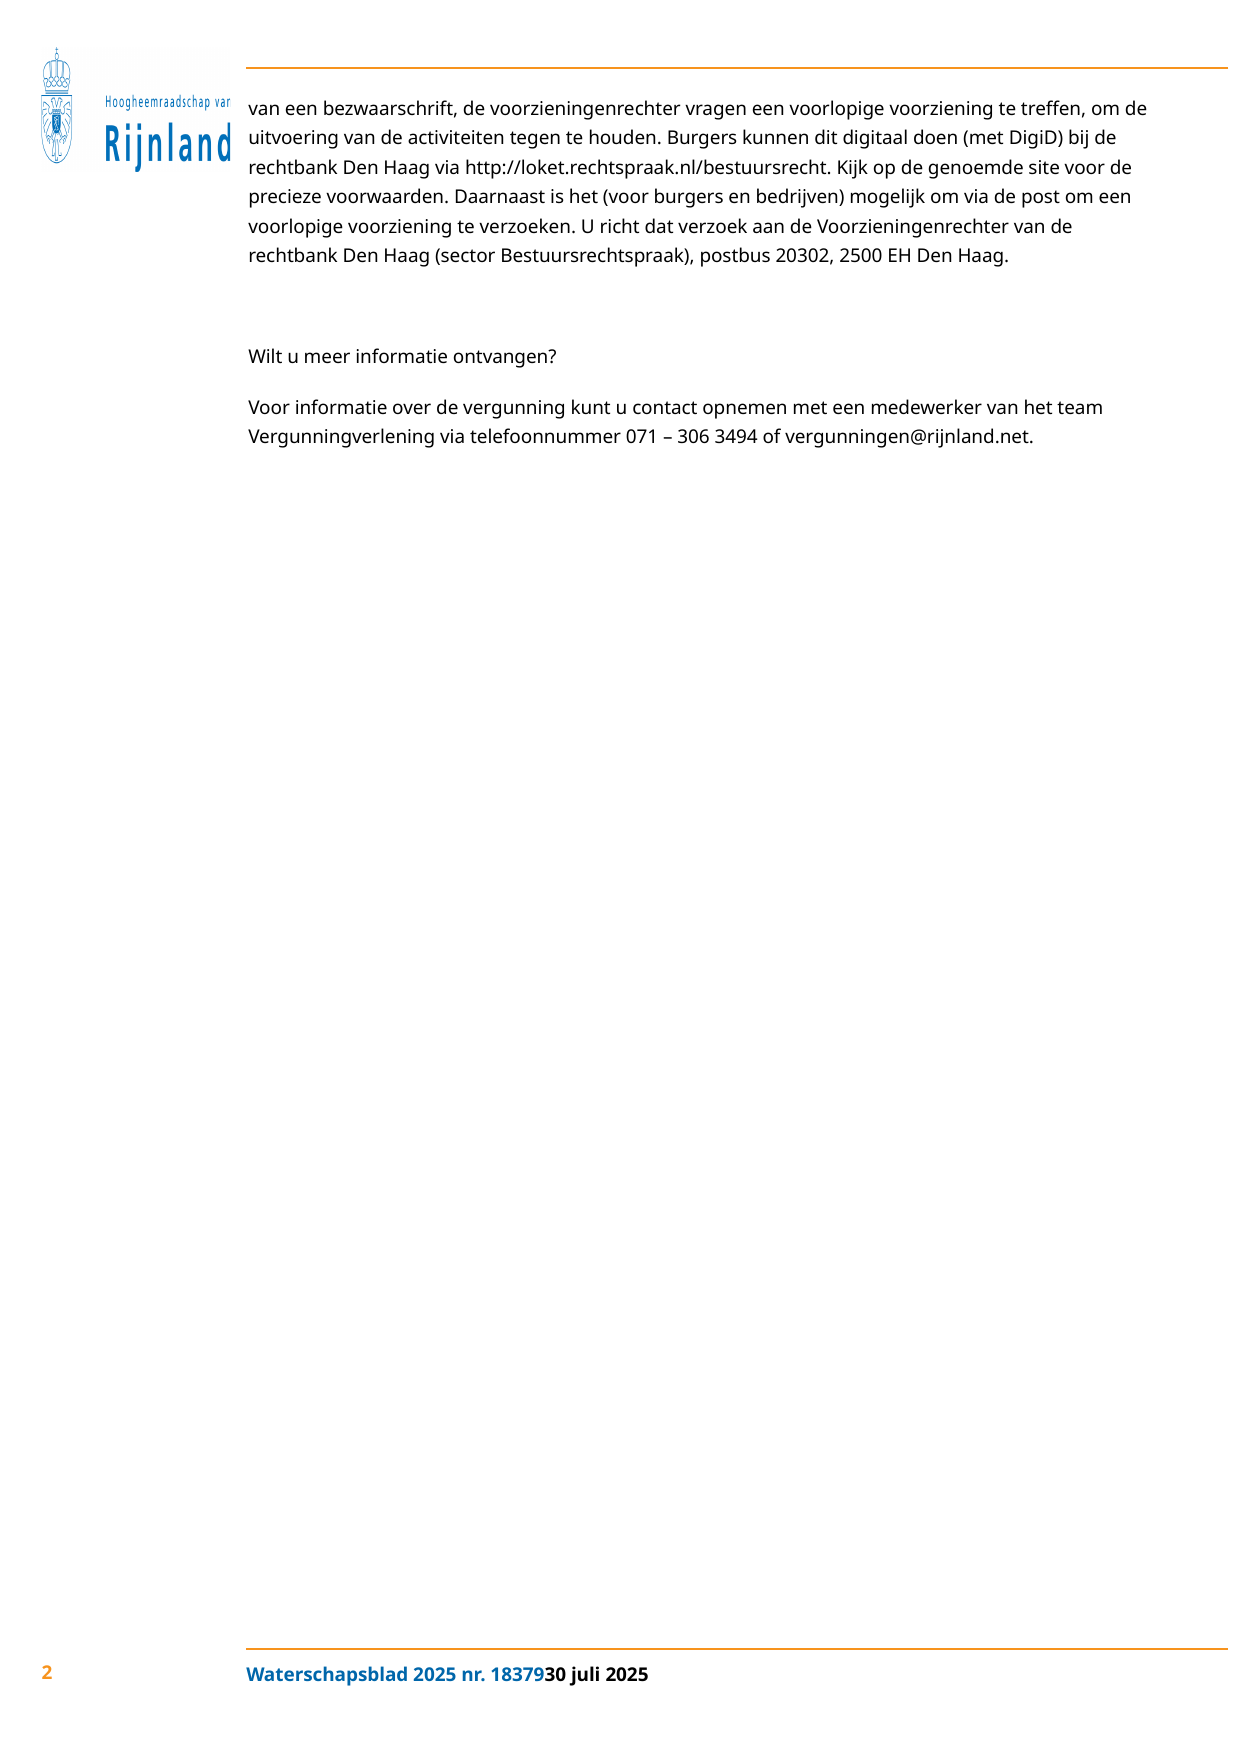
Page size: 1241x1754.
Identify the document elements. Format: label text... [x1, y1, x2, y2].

text Voor informatie over de vergunning kunt u contact opnemen met een medewerker van het team Vergunningverlening via telefoonnummer 071 – 306 3494 of vergunningen@rijnland.net. [248, 394, 1152, 449]
text Wilt u meer informatie ontvangen? [248, 343, 1152, 369]
text van een bezwaarschrift, de voorzieningenrechter vragen een voorlopige voorziening te treffen, om de uitvoering van de activiteiten tegen te houden. Burgers kunnen dit digitaal doen (met DigiD) bij de rechtbank Den Haag via http://loket.rechtspraak.nl/bestuursrecht. Kijk op de genoemde site voor de precieze voorwaarden. Daarnaast is het (voor burgers en bedrijven) mogelijk om via de post om een voorlopige voorziening te verzoeken. U richt dat verzoek aan de Voorzieningenrechter van de rechtbank Den Haag (sector Bestuursrechtspraak), postbus 20302, 2500 EH Den Haag. [248, 95, 1152, 268]
picture [41, 47, 231, 172]
